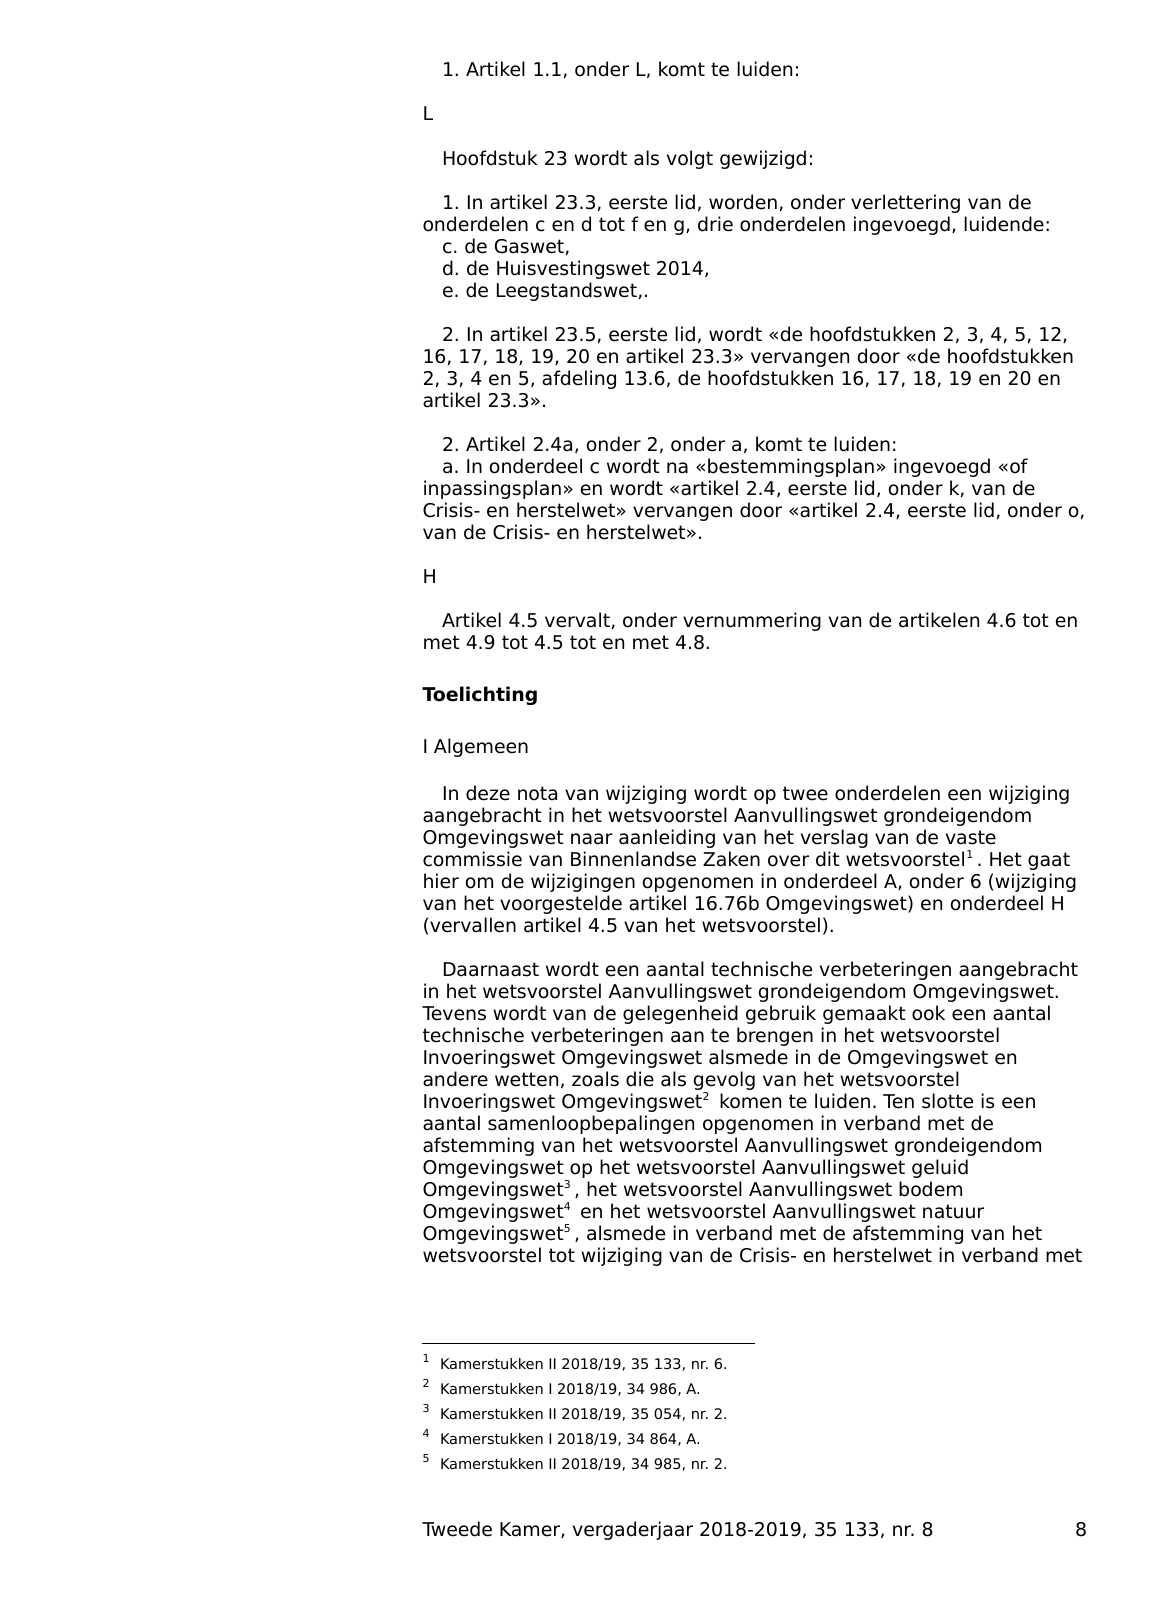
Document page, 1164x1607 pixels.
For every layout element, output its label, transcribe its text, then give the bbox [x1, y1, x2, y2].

text Kamerstukken I 2018/19, 34 864, A. [422, 1427, 1087, 1449]
text 1. Artikel 1.1, onder L, komt te luiden: [422, 59, 1087, 81]
text a. In onderdeel c wordt na «bestemmingsplan» ingevoegd «of inpassingsplan» en wordt «artikel 2.4, eerste lid, onder k, van de Crisis- en herstelwet» vervangen door «artikel 2.4, eerste lid, onder o, van de Crisis- en herstelwet». [422, 456, 1087, 544]
text 2. Artikel 2.4a, onder 2, onder a, komt te luiden: [422, 434, 1087, 456]
subtitle I Algemeen [422, 736, 1087, 758]
subtitle Toelichting [422, 684, 1087, 706]
text Kamerstukken II 2018/19, 34 985, nr. 2. [422, 1452, 1087, 1474]
text d. de Huisvestingswet 2014, [422, 257, 1087, 279]
text e. de Leegstandswet,. [422, 279, 1087, 301]
text c. de Gaswet, [422, 236, 1087, 257]
text Artikel 4.5 vervalt, onder vernummering van de artikelen 4.6 tot en met 4.9 tot 4.5 tot en met 4.8. [422, 610, 1087, 654]
subtitle H [422, 566, 1087, 588]
text Kamerstukken I 2018/19, 34 986, A. [422, 1377, 1087, 1399]
text Kamerstukken II 2018/19, 35 133, nr. 6. [422, 1352, 1087, 1374]
text In deze nota van wijziging wordt op twee onderdelen een wijziging aangebracht in het wetsvoorstel Aanvullingswet grondeigendom Omgevingswet naar aanleiding van het verslag van de vaste commissie van Binnenlandse Zaken over dit wetsvoorstel. Het gaat hier om de wijzigingen opgenomen in onderdeel A, onder 6 (wijziging van het voorgestelde artikel 16.76b Omgevingswet) en onderdeel H (vervallen artikel 4.5 van het wetsvoorstel). [422, 783, 1087, 937]
text Kamerstukken II 2018/19, 35 054, nr. 2. [422, 1402, 1087, 1424]
text 1. In artikel 23.3, eerste lid, worden, onder verlettering van de onderdelen c en d tot f en g, drie onderdelen ingevoegd, luidende: [422, 192, 1087, 236]
text Hoofdstuk 23 wordt als volgt gewijzigd: [422, 147, 1087, 169]
text Daarnaast wordt een aantal technische verbeteringen aangebracht in het wetsvoorstel Aanvullingswet grondeigendom Omgevingswet. Tevens wordt van de gelegenheid gebruik gemaakt ook een aantal technische verbeteringen aan te brengen in het wetsvoorstel Invoeringswet Omgevingswet alsmede in de Omgevingswet en andere wetten, zoals die als gevolg van het wetsvoorstel Invoeringswet Omgevingswet komen te luiden. Ten slotte is een aantal samenloopbepalingen opgenomen in verband met de afstemming van het wetsvoorstel Aanvullingswet grondeigendom Omgevingswet op het wetsvoorstel Aanvullingswet geluid Omgevingswet, het wetsvoorstel Aanvullingswet bodem Omgevingswet en het wetsvoorstel Aanvullingswet natuur Omgevingswet, alsmede in verband met de afstemming van het wetsvoorstel tot wijziging van de Crisis- en herstelwet in verband met [422, 959, 1087, 1267]
subtitle L [422, 103, 1087, 125]
text 2. In artikel 23.5, eerste lid, wordt «de hoofdstukken 2, 3, 4, 5, 12, 16, 17, 18, 19, 20 en artikel 23.3» vervangen door «de hoofdstukken 2, 3, 4 en 5, afdeling 13.6, de hoofdstukken 16, 17, 18, 19 en 20 en artikel 23.3». [422, 324, 1087, 412]
